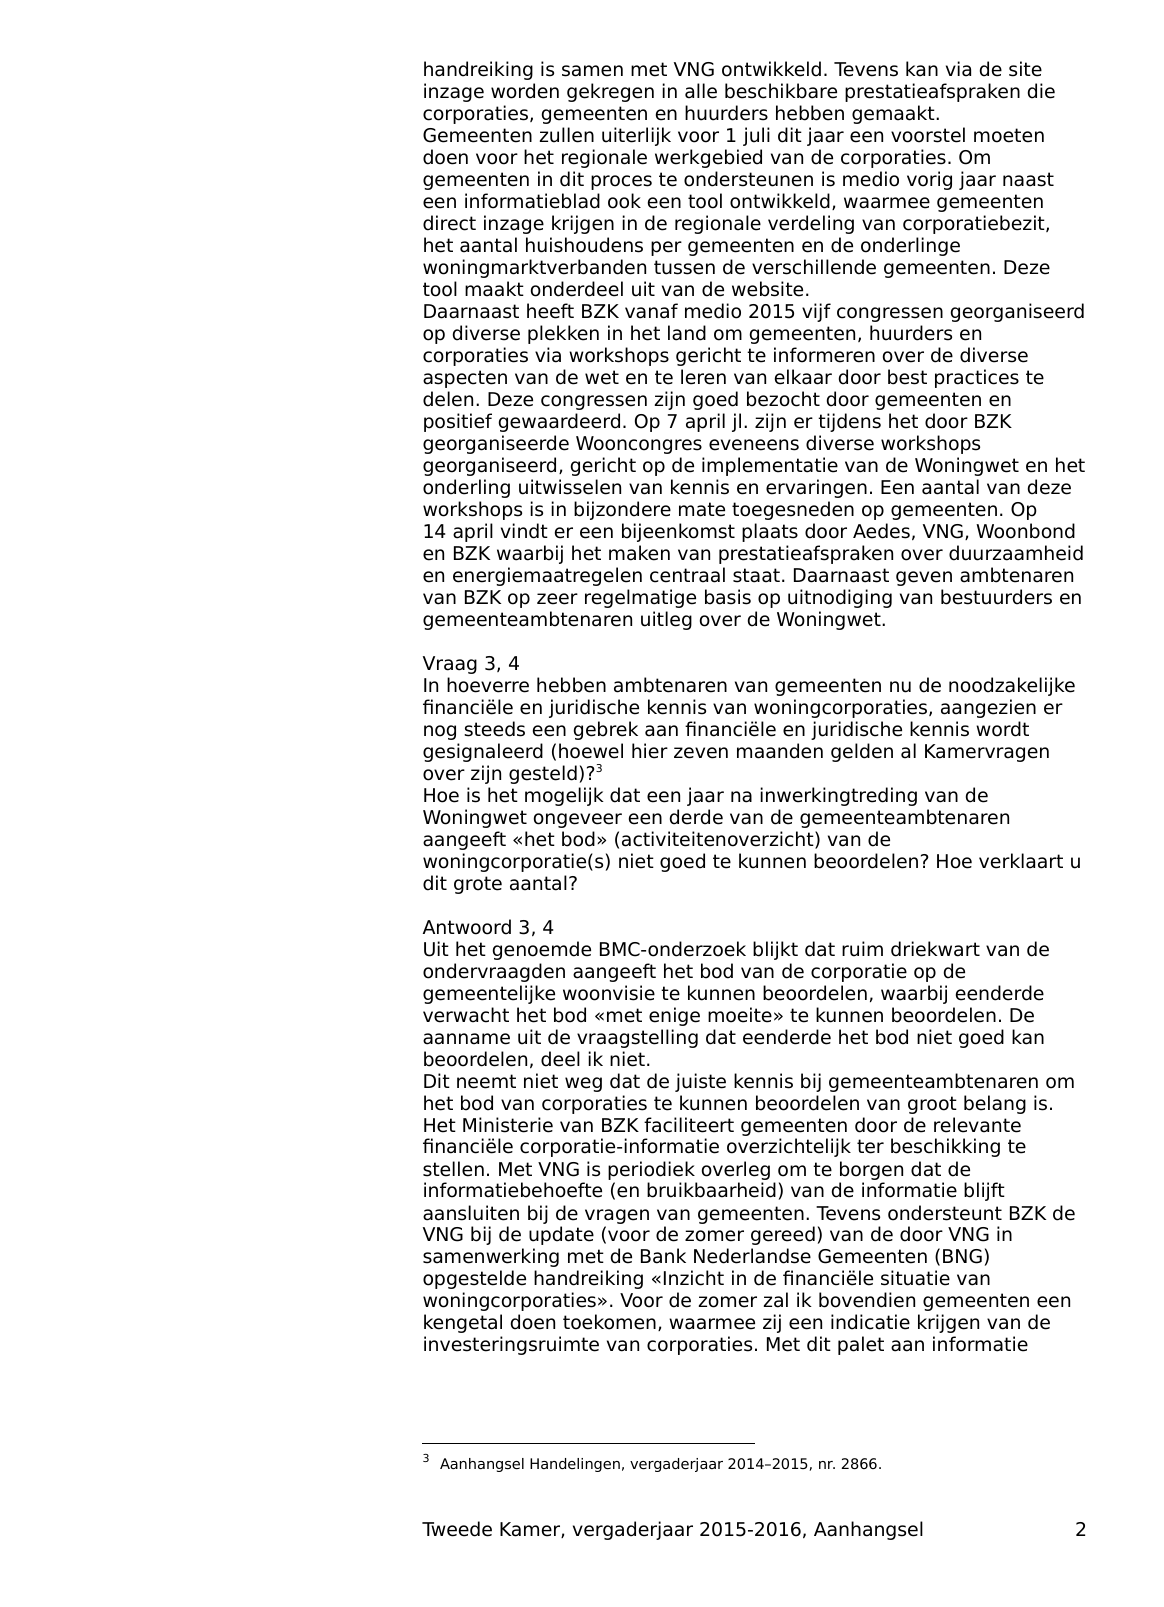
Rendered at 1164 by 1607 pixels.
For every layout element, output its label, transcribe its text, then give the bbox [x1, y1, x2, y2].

text In hoeverre hebben ambtenaren van gemeenten nu de noodzakelijke financiële en juridische kennis van woningcorporaties, aangezien er nog steeds een gebrek aan financiële en juridische kennis wordt gesignaleerd (hoewel hier zeven maanden gelden al Kamervragen over zijn gesteld)? [422, 675, 1087, 784]
text Gemeenten zullen uiterlijk voor 1 juli dit jaar een voorstel moeten doen voor het regionale werkgebied van de corporaties. Om gemeenten in dit proces te ondersteunen is medio vorig jaar naast een informatieblad ook een tool ontwikkeld, waarmee gemeenten direct inzage krijgen in de regionale verdeling van corporatiebezit, het aantal huishoudens per gemeenten en de onderlinge woningmarktverbanden tussen de verschillende gemeenten. Deze tool maakt onderdeel uit van de website. [422, 125, 1087, 301]
text Daarnaast heeft BZK vanaf medio 2015 vijf congressen georganiseerd op diverse plekken in het land om gemeenten, huurders en corporaties via workshops gericht te informeren over de diverse aspecten van de wet en te leren van elkaar door best practices te delen. Deze congressen zijn goed bezocht door gemeenten en positief gewaardeerd. Op 7 april jl. zijn er tijdens het door BZK georganiseerde Wooncongres eveneens diverse workshops georganiseerd, gericht op de implementatie van de Woningwet en het onderling uitwisselen van kennis en ervaringen. Een aantal van deze workshops is in bijzondere mate toegesneden op gemeenten. Op 14 april vindt er een bijeenkomst plaats door Aedes, VNG, Woonbond en BZK waarbij het maken van prestatieafspraken over duurzaamheid en energiemaatregelen centraal staat. Daarnaast geven ambtenaren van BZK op zeer regelmatige basis op uitnodiging van bestuurders en gemeenteambtenaren uitleg over de Woningwet. [422, 301, 1087, 631]
text Hoe is het mogelijk dat een jaar na inwerkingtreding van de Woningwet ongeveer een derde van de gemeenteambtenaren aangeeft «het bod» (activiteitenoverzicht) van de woningcorporatie(s) niet goed te kunnen beoordelen? Hoe verklaart u dit grote aantal? [422, 784, 1087, 894]
text Uit het genoemde BMC-onderzoek blijkt dat ruim driekwart van de ondervraagden aangeeft het bod van de corporatie op de gemeentelijke woonvisie te kunnen beoordelen, waarbij eenderde verwacht het bod «met enige moeite» te kunnen beoordelen. De aanname uit de vraagstelling dat eenderde het bod niet goed kan beoordelen, deel ik niet. [422, 939, 1087, 1071]
text Aanhangsel Handelingen, vergaderjaar 2014–2015, nr. 2866. [422, 1452, 1087, 1474]
text Vraag 3, 4 [422, 653, 1087, 675]
text handreiking is samen met VNG ontwikkeld. Tevens kan via de site inzage worden gekregen in alle beschikbare prestatieafspraken die corporaties, gemeenten en huurders hebben gemaakt. [422, 59, 1087, 125]
text Dit neemt niet weg dat de juiste kennis bij gemeenteambtenaren om het bod van corporaties te kunnen beoordelen van groot belang is. Het Ministerie van BZK faciliteert gemeenten door de relevante financiële corporatie-informatie overzichtelijk ter beschikking te stellen. Met VNG is periodiek overleg om te borgen dat de informatiebehoefte (en bruikbaarheid) van de informatie blijft aansluiten bij de vragen van gemeenten. Tevens ondersteunt BZK de VNG bij de update (voor de zomer gereed) van de door VNG in samenwerking met de Bank Nederlandse Gemeenten (BNG) opgestelde handreiking «Inzicht in de financiële situatie van woningcorporaties». Voor de zomer zal ik bovendien gemeenten een kengetal doen toekomen, waarmee zij een indicatie krijgen van de investeringsruimte van corporaties. Met dit palet aan informatie [422, 1071, 1087, 1356]
text Antwoord 3, 4 [422, 917, 1087, 939]
